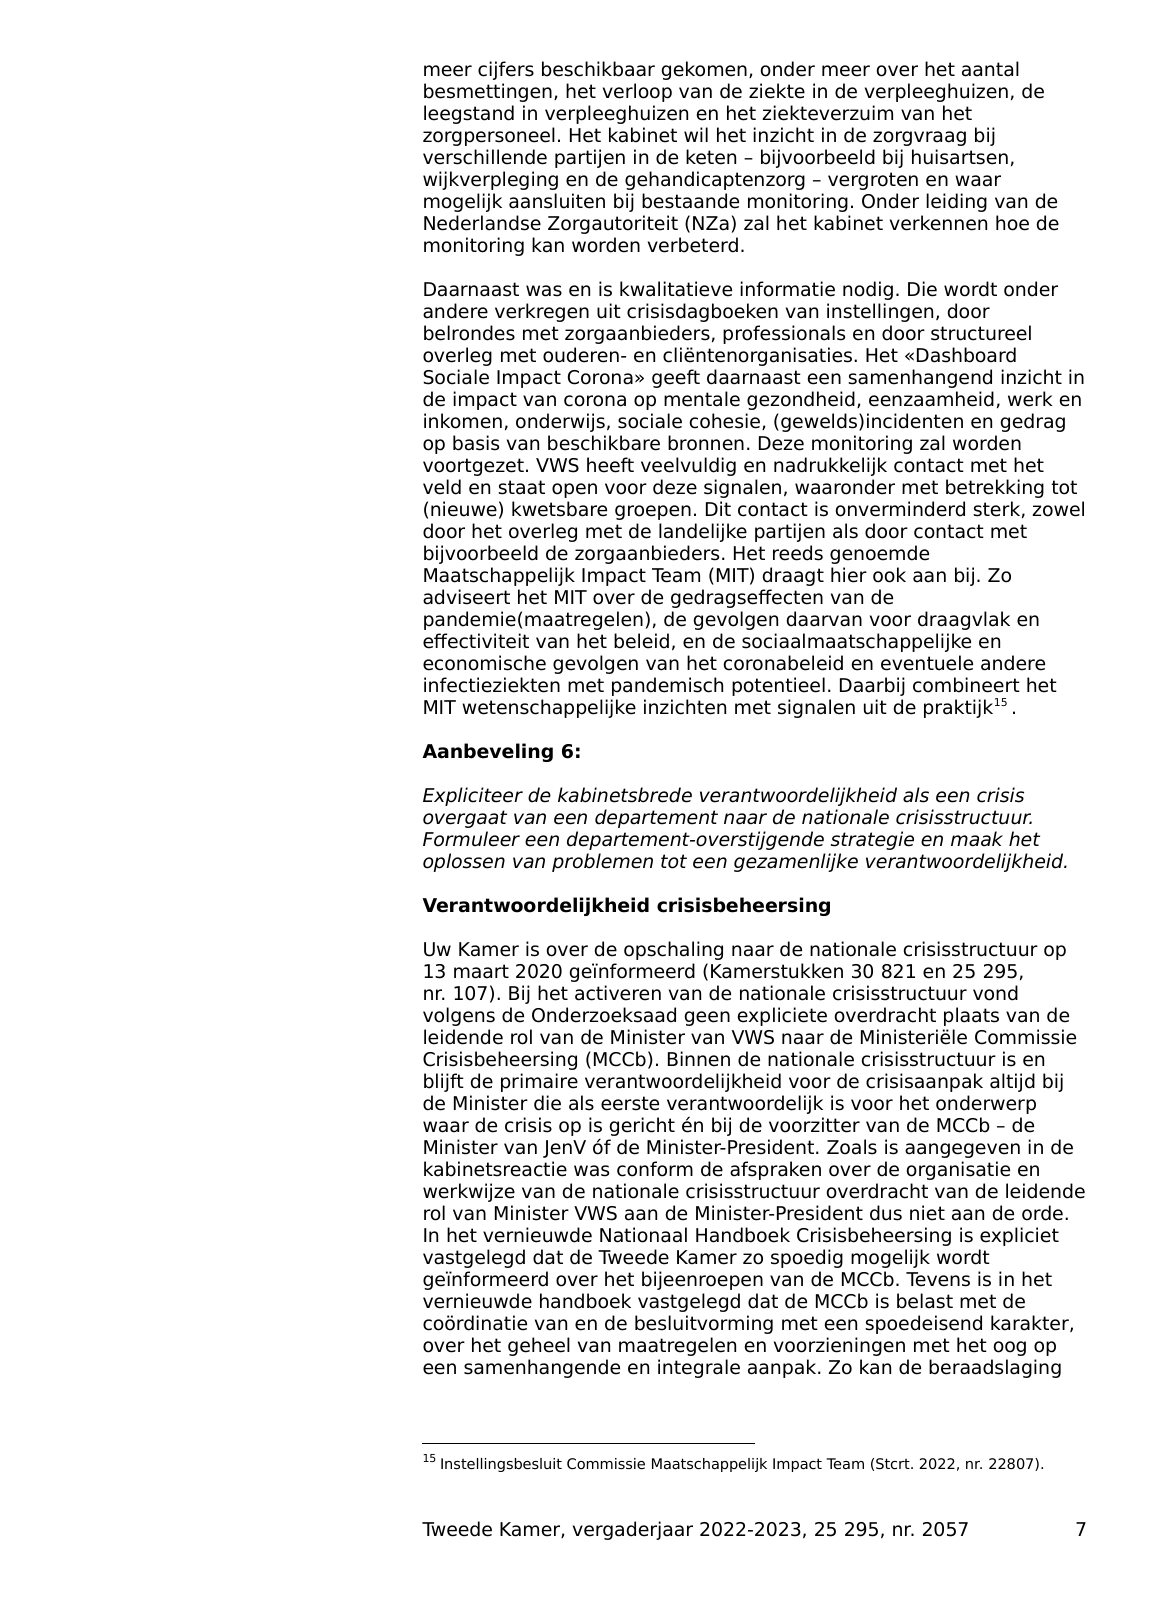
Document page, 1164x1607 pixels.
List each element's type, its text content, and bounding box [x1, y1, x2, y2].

text Instellingsbesluit Commissie Maatschappelijk Impact Team (Stcrt. 2022, nr. 22807). [422, 1452, 1087, 1474]
text Uw Kamer is over de opschaling naar de nationale crisisstructuur op 13 maart 2020 geïnformeerd (Kamerstukken 30 821 en 25 295, nr. 107). Bij het activeren van de nationale crisisstructuur vond volgens de Onderzoeksaad geen expliciete overdracht plaats van de leidende rol van de Minister van VWS naar de Ministeriële Commissie Crisisbeheersing (MCCb). Binnen de nationale crisisstructuur is en blijft de primaire verantwoordelijkheid voor de crisisaanpak altijd bij de Minister die als eerste verantwoordelijk is voor het onderwerp waar de crisis op is gericht én bij de voorzitter van de MCCb – de Minister van JenV óf de Minister-President. Zoals is aangegeven in de kabinetsreactie was conform de afspraken over de organisatie en werkwijze van de nationale crisisstructuur overdracht van de leidende rol van Minister VWS aan de Minister-President dus niet aan de orde. In het vernieuwde Nationaal Handboek Crisisbeheersing is expliciet vastgelegd dat de Tweede Kamer zo spoedig mogelijk wordt geïnformeerd over het bijeenroepen van de MCCb. Tevens is in het vernieuwde handboek vastgelegd dat de MCCb is belast met de coördinatie van en de besluitvorming met een spoedeisend karakter, over het geheel van maatregelen en voorzieningen met het oog op een samenhangende en integrale aanpak. Zo kan de beraadslaging [422, 939, 1087, 1379]
text Daarnaast was en is kwalitatieve informatie nodig. Die wordt onder andere verkregen uit crisisdagboeken van instellingen, door belrondes met zorgaanbieders, professionals en door structureel overleg met ouderen- en cliëntenorganisaties. Het «Dashboard Sociale Impact Corona» geeft daarnaast een samenhangend inzicht in de impact van corona op mentale gezondheid, eenzaamheid, werk en inkomen, onderwijs, sociale cohesie, (gewelds)incidenten en gedrag op basis van beschikbare bronnen. Deze monitoring zal worden voortgezet. VWS heeft veelvuldig en nadrukkelijk contact met het veld en staat open voor deze signalen, waaronder met betrekking tot (nieuwe) kwetsbare groepen. Dit contact is onverminderd sterk, zowel door het overleg met de landelijke partijen als door contact met bijvoorbeeld de zorgaanbieders. Het reeds genoemde Maatschappelijk Impact Team (MIT) draagt hier ook aan bij. Zo adviseert het MIT over de gedragseffecten van de pandemie(maatregelen), de gevolgen daarvan voor draagvlak en effectiviteit van het beleid, en de sociaalmaatschappelijke en economische gevolgen van het coronabeleid en eventuele andere infectieziekten met pandemisch potentieel. Daarbij combineert het MIT wetenschappelijke inzichten met signalen uit de praktijk. [422, 279, 1087, 719]
subtitle Aanbeveling 6: [422, 741, 1087, 763]
subtitle Verantwoordelijkheid crisisbeheersing [422, 895, 1087, 917]
text meer cijfers beschikbaar gekomen, onder meer over het aantal besmettingen, het verloop van de ziekte in de verpleeghuizen, de leegstand in verpleeghuizen en het ziekteverzuim van het zorgpersoneel. Het kabinet wil het inzicht in de zorgvraag bij verschillende partijen in de keten – bijvoorbeeld bij huisartsen, wijkverpleging en de gehandicaptenzorg – vergroten en waar mogelijk aansluiten bij bestaande monitoring. Onder leiding van de Nederlandse Zorgautoriteit (NZa) zal het kabinet verkennen hoe de monitoring kan worden verbeterd. [422, 59, 1087, 257]
text Expliciteer de kabinetsbrede verantwoordelijkheid als een crisis overgaat van een departement naar de nationale crisisstructuur. Formuleer een departement-overstijgende strategie en maak het oplossen van problemen tot een gezamenlijke verantwoordelijkheid. [422, 785, 1087, 873]
